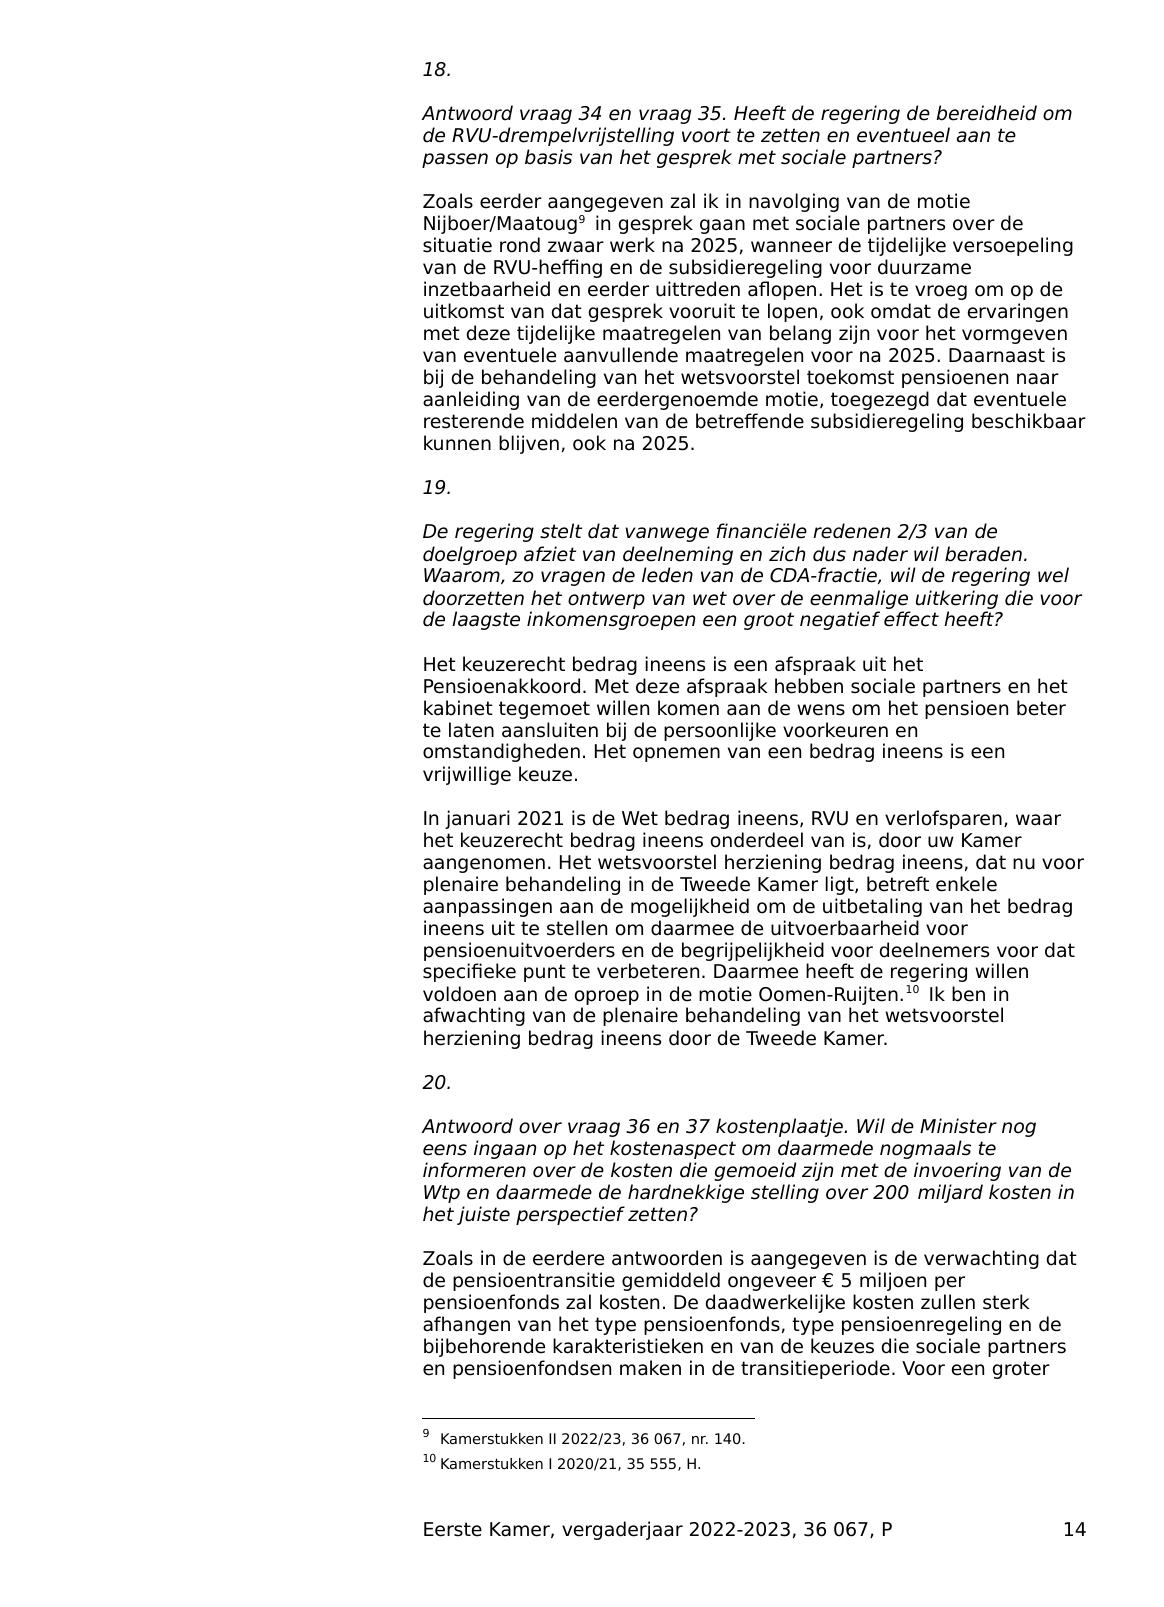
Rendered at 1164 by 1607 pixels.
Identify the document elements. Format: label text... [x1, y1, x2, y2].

text Kamerstukken II 2022/23, 36 067, nr. 140. [422, 1427, 1087, 1449]
subtitle 20. [422, 1072, 1087, 1093]
text Het keuzerecht bedrag ineens is een afspraak uit het Pensioenakkoord. Met deze afspraak hebben sociale partners en het kabinet tegemoet willen komen aan de wens om het pensioen beter te laten aansluiten bij de persoonlijke voorkeuren en omstandigheden. Het opnemen van een bedrag ineens is een vrijwillige keuze. [422, 653, 1087, 785]
text Kamerstukken I 2020/21, 35 555, H. [422, 1452, 1087, 1474]
text Antwoord over vraag 36 en 37 kostenplaatje. Wil de Minister nog eens ingaan op het kostenaspect om daarmede nogmaals te informeren over de kosten die gemoeid zijn met de invoering van de Wtp en daarmede de hardnekkige stelling over 200 miljard kosten in het juiste perspectief zetten? [422, 1116, 1087, 1226]
text Zoals eerder aangegeven zal ik in navolging van de motie Nijboer/Maatoug in gesprek gaan met sociale partners over de situatie rond zwaar werk na 2025, wanneer de tijdelijke versoepeling van de RVU-heffing en de subsidieregeling voor duurzame inzetbaarheid en eerder uittreden aflopen. Het is te vroeg om op de uitkomst van dat gesprek vooruit te lopen, ook omdat de ervaringen met deze tijdelijke maatregelen van belang zijn voor het vormgeven van eventuele aanvullende maatregelen voor na 2025. Daarnaast is bij de behandeling van het wetsvoorstel toekomst pensioenen naar aanleiding van de eerdergenoemde motie, toegezegd dat eventuele resterende middelen van de betreffende subsidieregeling beschikbaar kunnen blijven, ook na 2025. [422, 191, 1087, 455]
text Zoals in de eerdere antwoorden is aangegeven is de verwachting dat de pensioentransitie gemiddeld ongeveer € 5 miljoen per pensioenfonds zal kosten. De daadwerkelijke kosten zullen sterk afhangen van het type pensioenfonds, type pensioenregeling en de bijbehorende karakteristieken en van de keuzes die sociale partners en pensioenfondsen maken in de transitieperiode. Voor een groter [422, 1248, 1087, 1380]
text In januari 2021 is de Wet bedrag ineens, RVU en verlofsparen, waar het keuzerecht bedrag ineens onderdeel van is, door uw Kamer aangenomen. Het wetsvoorstel herziening bedrag ineens, dat nu voor plenaire behandeling in de Tweede Kamer ligt, betreft enkele aanpassingen aan de mogelijkheid om de uitbetaling van het bedrag ineens uit te stellen om daarmee de uitvoerbaarheid voor pensioenuitvoerders en de begrijpelijkheid voor deelnemers voor dat specifieke punt te verbeteren. Daarmee heeft de regering willen voldoen aan de oproep in de motie Oomen-Ruijten. Ik ben in afwachting van de plenaire behandeling van het wetsvoorstel herziening bedrag ineens door de Tweede Kamer. [422, 808, 1087, 1049]
text De regering stelt dat vanwege financiële redenen 2/3 van de doelgroep afziet van deelneming en zich dus nader wil beraden. Waarom, zo vragen de leden van de CDA-fractie, wil de regering wel doorzetten het ontwerp van wet over de eenmalige uitkering die voor de laagste inkomensgroepen een groot negatief effect heeft? [422, 521, 1087, 631]
subtitle 18. [422, 59, 1087, 81]
subtitle 19. [422, 477, 1087, 499]
text Antwoord vraag 34 en vraag 35. Heeft de regering de bereidheid om de RVU-drempelvrijstelling voort te zetten en eventueel aan te passen op basis van het gesprek met sociale partners? [422, 103, 1087, 169]
